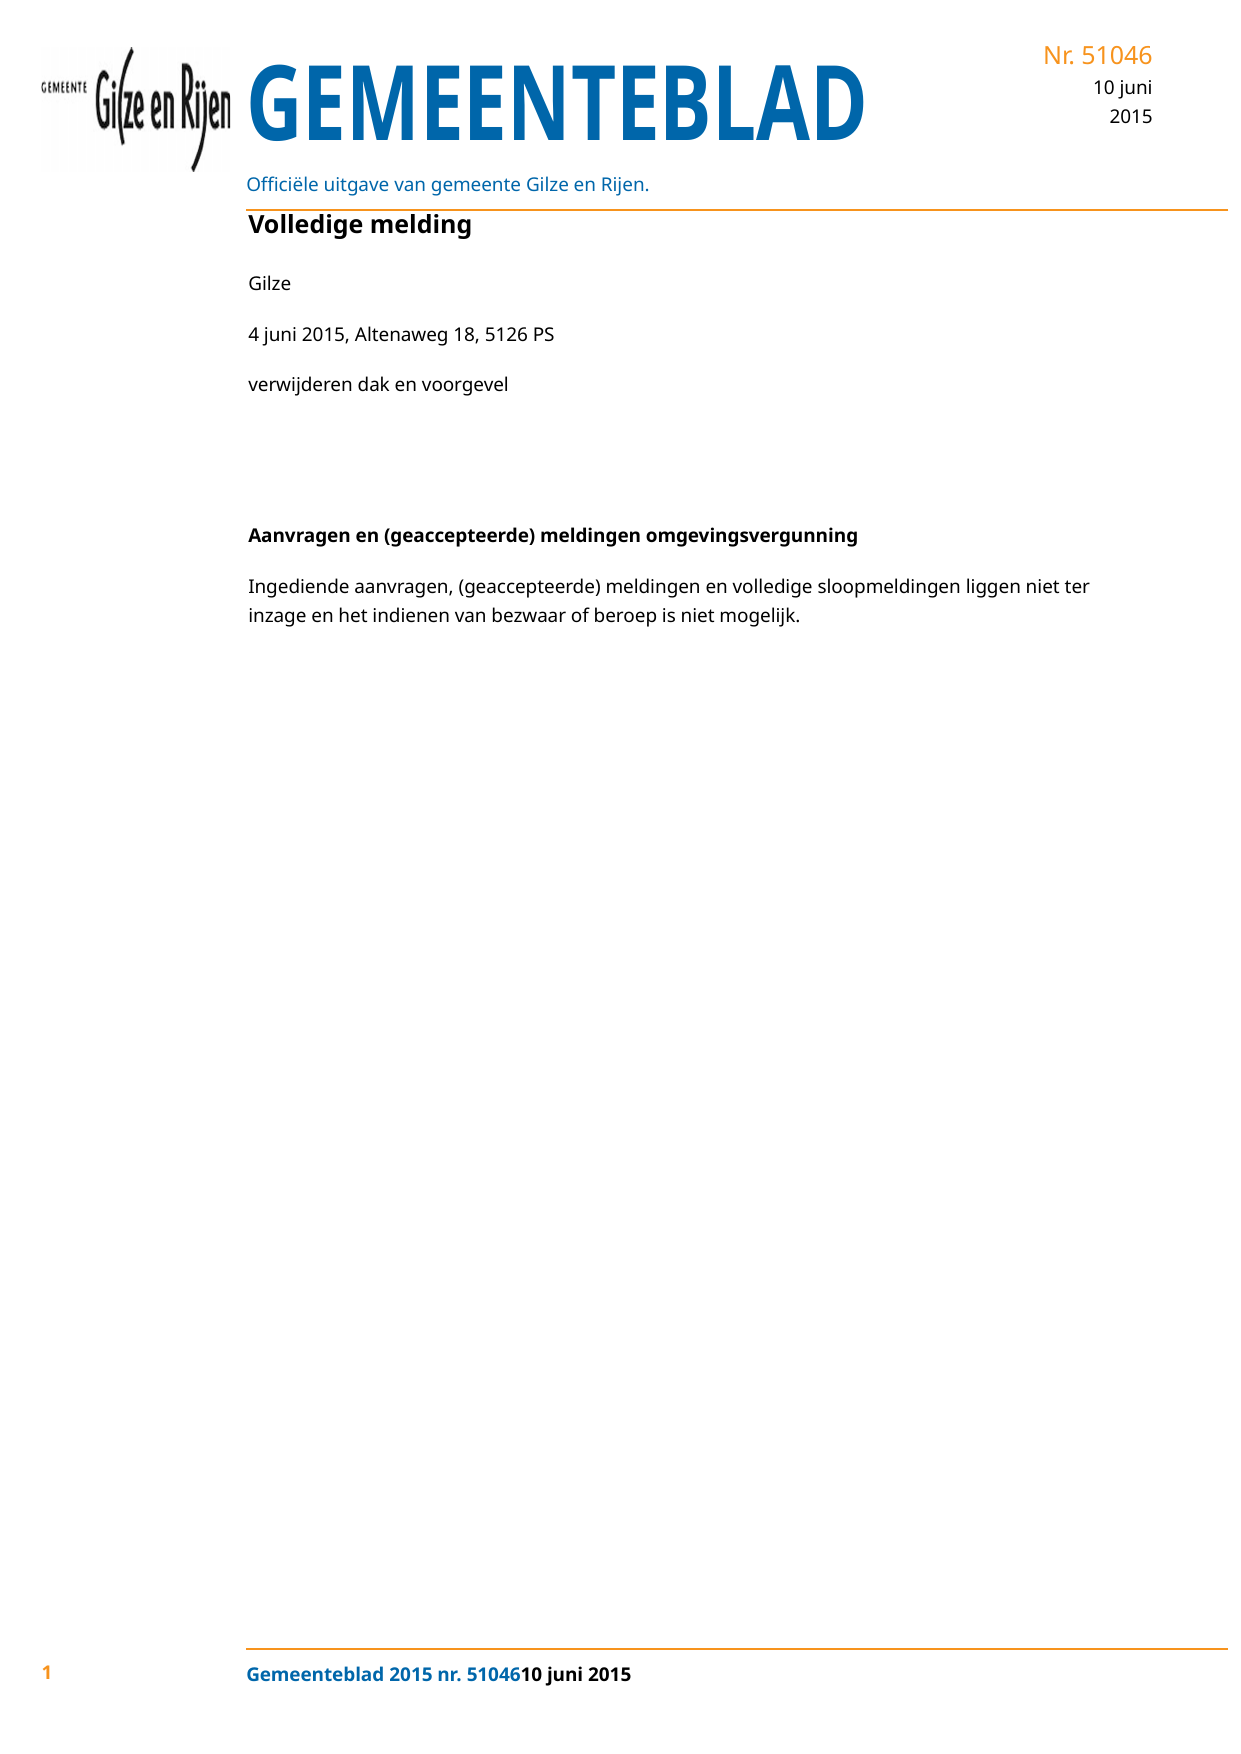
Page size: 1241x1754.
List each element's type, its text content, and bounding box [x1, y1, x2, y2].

text verwijderen dak en voorgevel [248, 371, 1152, 397]
text Volledige melding [248, 211, 1152, 241]
text Ingediende aanvragen, (geaccepteerde) meldingen en volledige sloopmeldingen liggen niet ter inzage en het indienen van bezwaar of beroep is niet mogelijk. [248, 573, 1152, 628]
text Aanvragen en (geaccepteerde) meldingen omgevingsvergunning [248, 522, 1152, 548]
text 4 juni 2015, Altenaweg 18, 5126 PS [248, 321, 1152, 346]
text Gilze [248, 270, 1152, 296]
picture [41, 47, 231, 172]
